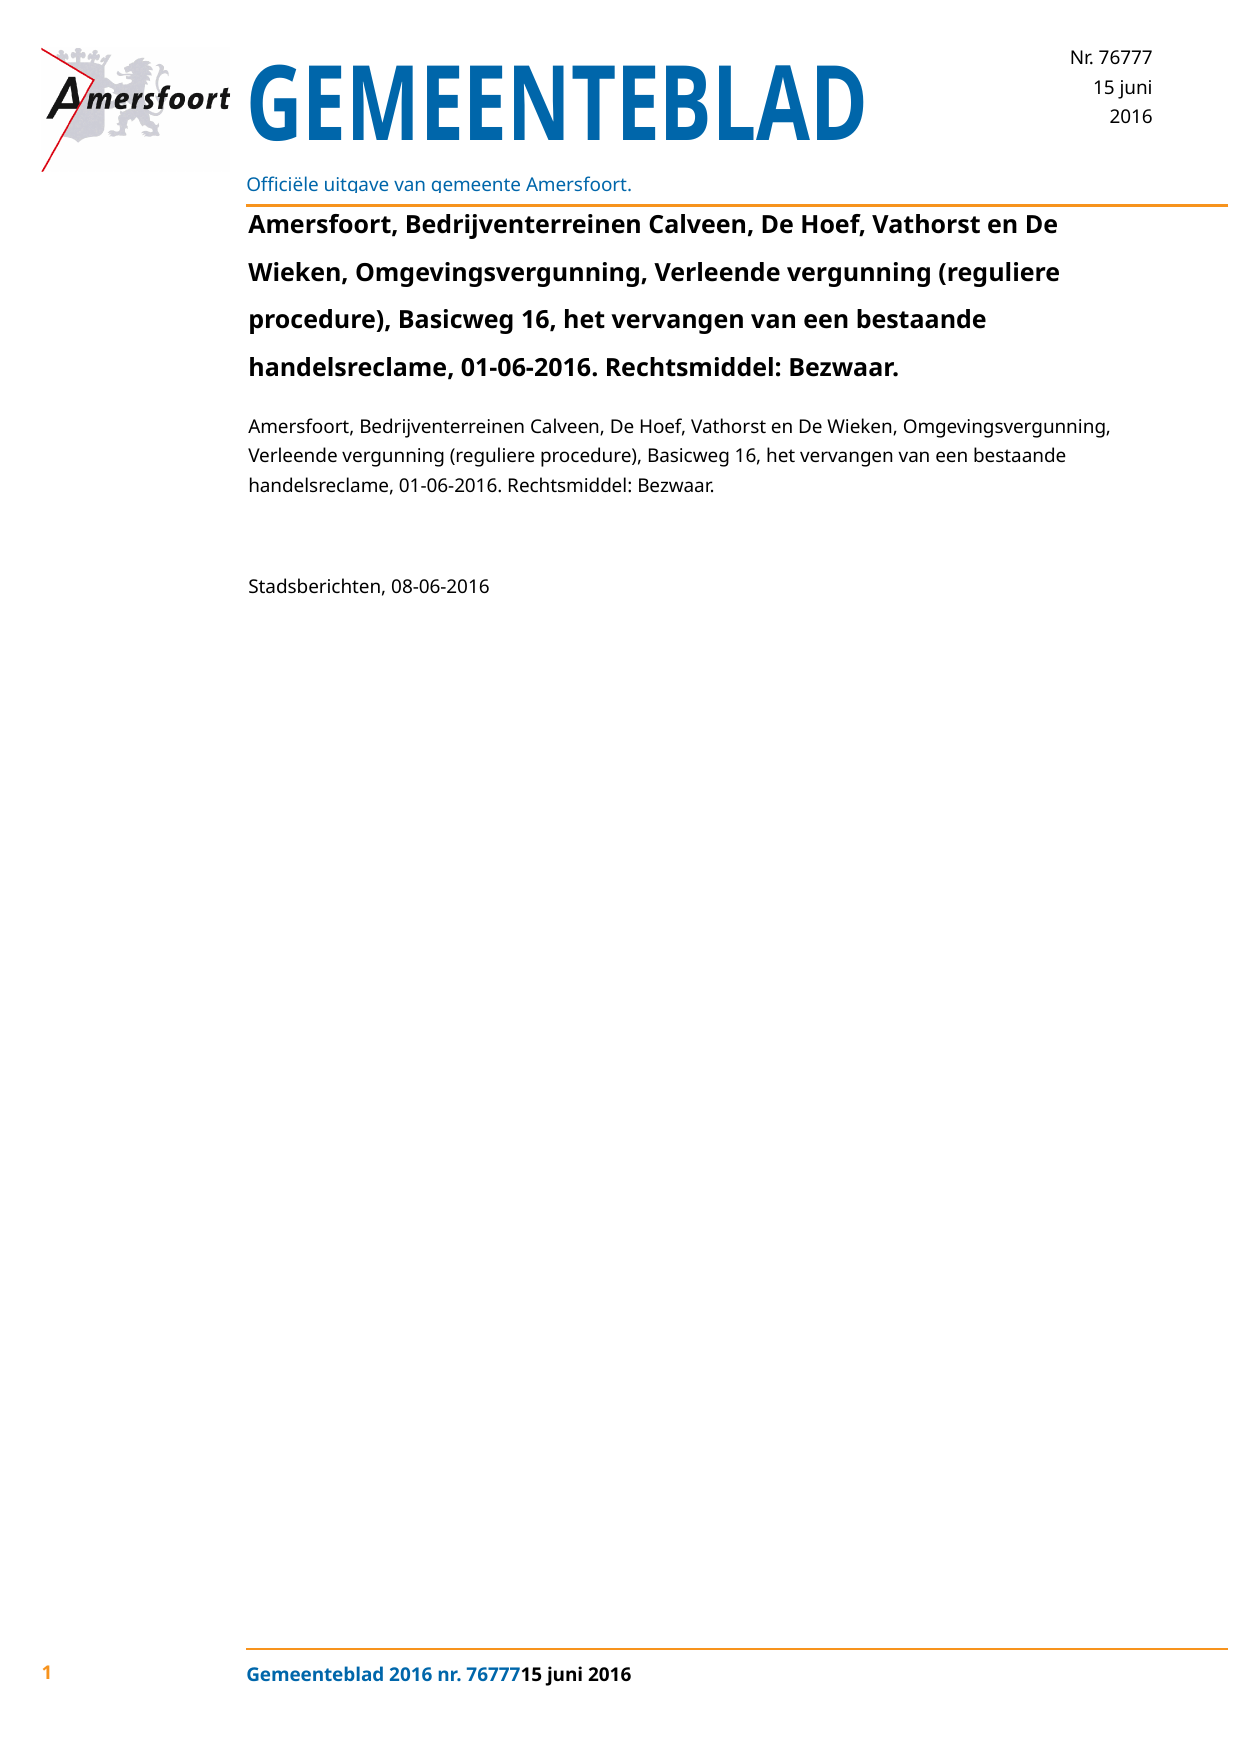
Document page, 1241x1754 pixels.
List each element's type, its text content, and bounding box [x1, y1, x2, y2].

text Amersfoort, Bedrijventerreinen Calveen, De Hoef, Vathorst en De Wieken, Omgevingsvergunning, Verleende vergunning (reguliere procedure), Basicweg 16, het vervangen van een bestaande handelsreclame, 01-06-2016. Rechtsmiddel: Bezwaar. [248, 413, 1152, 498]
text Stadsberichten, 08-06-2016 [248, 573, 1152, 599]
picture [41, 47, 231, 172]
text Amersfoort, Bedrijventerreinen Calveen, De Hoef, Vathorst en De Wieken, Omgevingsvergunning, Verleende vergunning (reguliere procedure), Basicweg 16, het vervangen van een bestaande handelsreclame, 01-06-2016. Rechtsmiddel: Bezwaar. [248, 207, 1152, 384]
